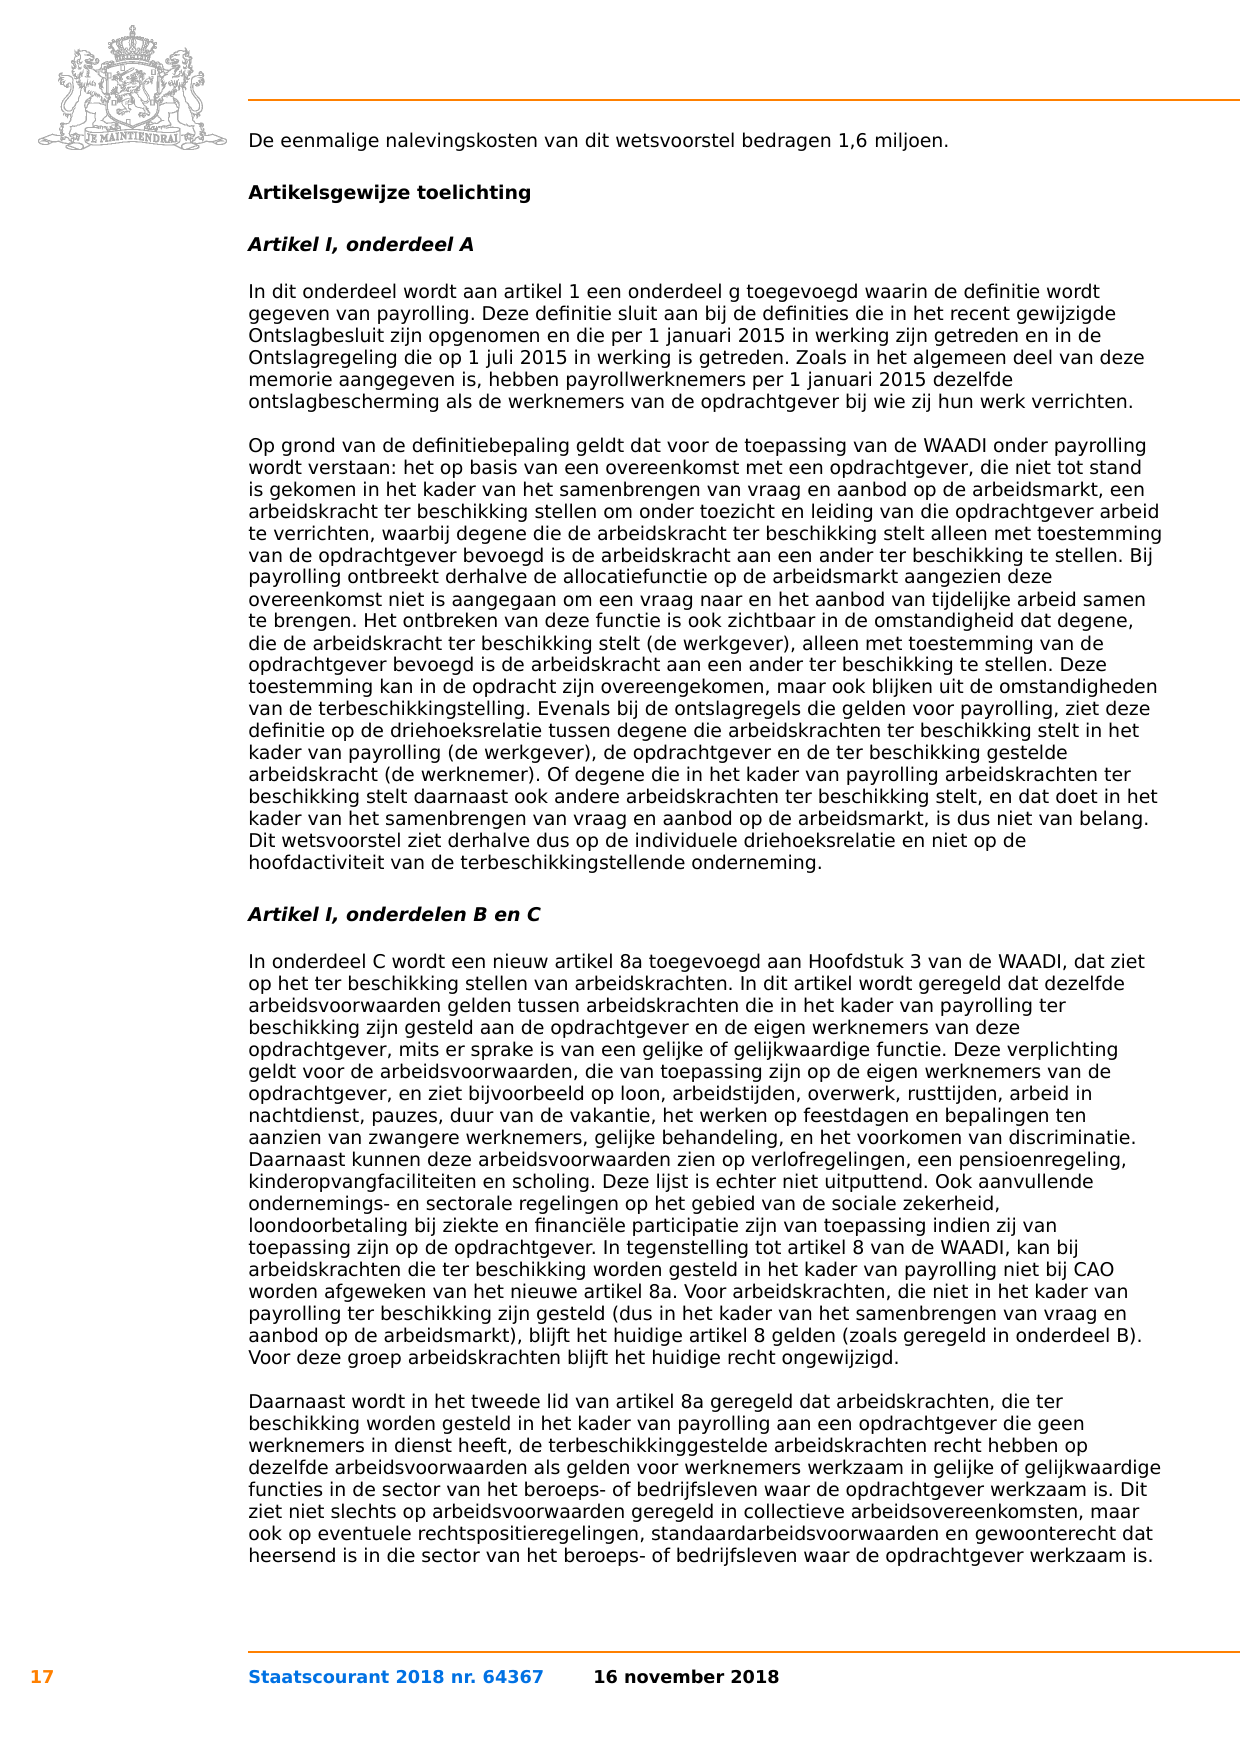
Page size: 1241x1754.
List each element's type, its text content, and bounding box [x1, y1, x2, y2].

text De eenmalige nalevingskosten van dit wetsvoorstel bedragen 1,6 miljoen. [248, 130, 1163, 152]
subtitle Artikel I, onderdeel A [248, 234, 1163, 256]
subtitle Artikel I, onderdelen B en C [248, 904, 1163, 926]
text In dit onderdeel wordt aan artikel 1 een onderdeel g toegevoegd waarin de definitie wordt gegeven van payrolling. Deze definitie sluit aan bij de definities die in het recent gewijzigde Ontslagbesluit zijn opgenomen en die per 1 januari 2015 in werking zijn getreden en in de Ontslagregeling die op 1 juli 2015 in werking is getreden. Zoals in het algemeen deel van deze memorie aangegeven is, hebben payrollwerknemers per 1 januari 2015 dezelfde ontslagbescherming als de werknemers van de opdrachtgever bij wie zij hun werk verrichten. [248, 281, 1163, 413]
text Op grond van de definitiebepaling geldt dat voor de toepassing van de WAADI onder payrolling wordt verstaan: het op basis van een overeenkomst met een opdrachtgever, die niet tot stand is gekomen in het kader van het samenbrengen van vraag en aanbod op de arbeidsmarkt, een arbeidskracht ter beschikking stellen om onder toezicht en leiding van die opdrachtgever arbeid te verrichten, waarbij degene die de arbeidskracht ter beschikking stelt alleen met toestemming van de opdrachtgever bevoegd is de arbeidskracht aan een ander ter beschikking te stellen. Bij payrolling ontbreekt derhalve de allocatiefunctie op de arbeidsmarkt aangezien deze overeenkomst niet is aangegaan om een vraag naar en het aanbod van tijdelijke arbeid samen te brengen. Het ontbreken van deze functie is ook zichtbaar in de omstandigheid dat degene, die de arbeidskracht ter beschikking stelt (de werkgever), alleen met toestemming van de opdrachtgever bevoegd is de arbeidskracht aan een ander ter beschikking te stellen. Deze toestemming kan in de opdracht zijn overeengekomen, maar ook blijken uit de omstandigheden van de terbeschikkingstelling. Evenals bij de ontslagregels die gelden voor payrolling, ziet deze definitie op de driehoeksrelatie tussen degene die arbeidskrachten ter beschikking stelt in het kader van payrolling (de werkgever), de opdrachtgever en de ter beschikking gestelde arbeidskracht (de werknemer). Of degene die in het kader van payrolling arbeidskrachten ter beschikking stelt daarnaast ook andere arbeidskrachten ter beschikking stelt, en dat doet in het kader van het samenbrengen van vraag en aanbod op de arbeidsmarkt, is dus niet van belang. Dit wetsvoorstel ziet derhalve dus op de individuele driehoeksrelatie en niet op de hoofdactiviteit van de terbeschikkingstellende onderneming. [248, 434, 1163, 874]
text Daarnaast wordt in het tweede lid van artikel 8a geregeld dat arbeidskrachten, die ter beschikking worden gesteld in het kader van payrolling aan een opdrachtgever die geen werknemers in dienst heeft, de terbeschikkinggestelde arbeidskrachten recht hebben op dezelfde arbeidsvoorwaarden als gelden voor werknemers werkzaam in gelijke of gelijkwaardige functies in de sector van het beroeps- of bedrijfsleven waar de opdrachtgever werkzaam is. Dit ziet niet slechts op arbeidsvoorwaarden geregeld in collectieve arbeidsovereenkomsten, maar ook op eventuele rechtspositieregelingen, standaardarbeidsvoorwaarden en gewoonterecht dat heersend is in die sector van het beroeps- of bedrijfsleven waar de opdrachtgever werkzaam is. [248, 1391, 1163, 1566]
picture [38, 25, 227, 150]
text In onderdeel C wordt een nieuw artikel 8a toegevoegd aan Hoofdstuk 3 van de WAADI, dat ziet op het ter beschikking stellen van arbeidskrachten. In dit artikel wordt geregeld dat dezelfde arbeidsvoorwaarden gelden tussen arbeidskrachten die in het kader van payrolling ter beschikking zijn gesteld aan de opdrachtgever en de eigen werknemers van deze opdrachtgever, mits er sprake is van een gelijke of gelijkwaardige functie. Deze verplichting geldt voor de arbeidsvoorwaarden, die van toepassing zijn op de eigen werknemers van de opdrachtgever, en ziet bijvoorbeeld op loon, arbeidstijden, overwerk, rusttijden, arbeid in nachtdienst, pauzes, duur van de vakantie, het werken op feestdagen en bepalingen ten aanzien van zwangere werknemers, gelijke behandeling, en het voorkomen van discriminatie. Daarnaast kunnen deze arbeidsvoorwaarden zien op verlofregelingen, een pensioenregeling, kinderopvangfaciliteiten en scholing. Deze lijst is echter niet uitputtend. Ook aanvullende ondernemings- en sectorale regelingen op het gebied van de sociale zekerheid, loondoorbetaling bij ziekte en financiële participatie zijn van toepassing indien zij van toepassing zijn op de opdrachtgever. In tegenstelling tot artikel 8 van de WAADI, kan bij arbeidskrachten die ter beschikking worden gesteld in het kader van payrolling niet bij CAO worden afgeweken van het nieuwe artikel 8a. Voor arbeidskrachten, die niet in het kader van payrolling ter beschikking zijn gesteld (dus in het kader van het samenbrengen van vraag en aanbod op de arbeidsmarkt), blijft het huidige artikel 8 gelden (zoals geregeld in onderdeel B). Voor deze groep arbeidskrachten blijft het huidige recht ongewijzigd. [248, 951, 1163, 1369]
subtitle Artikelsgewijze toelichting [248, 182, 1163, 204]
